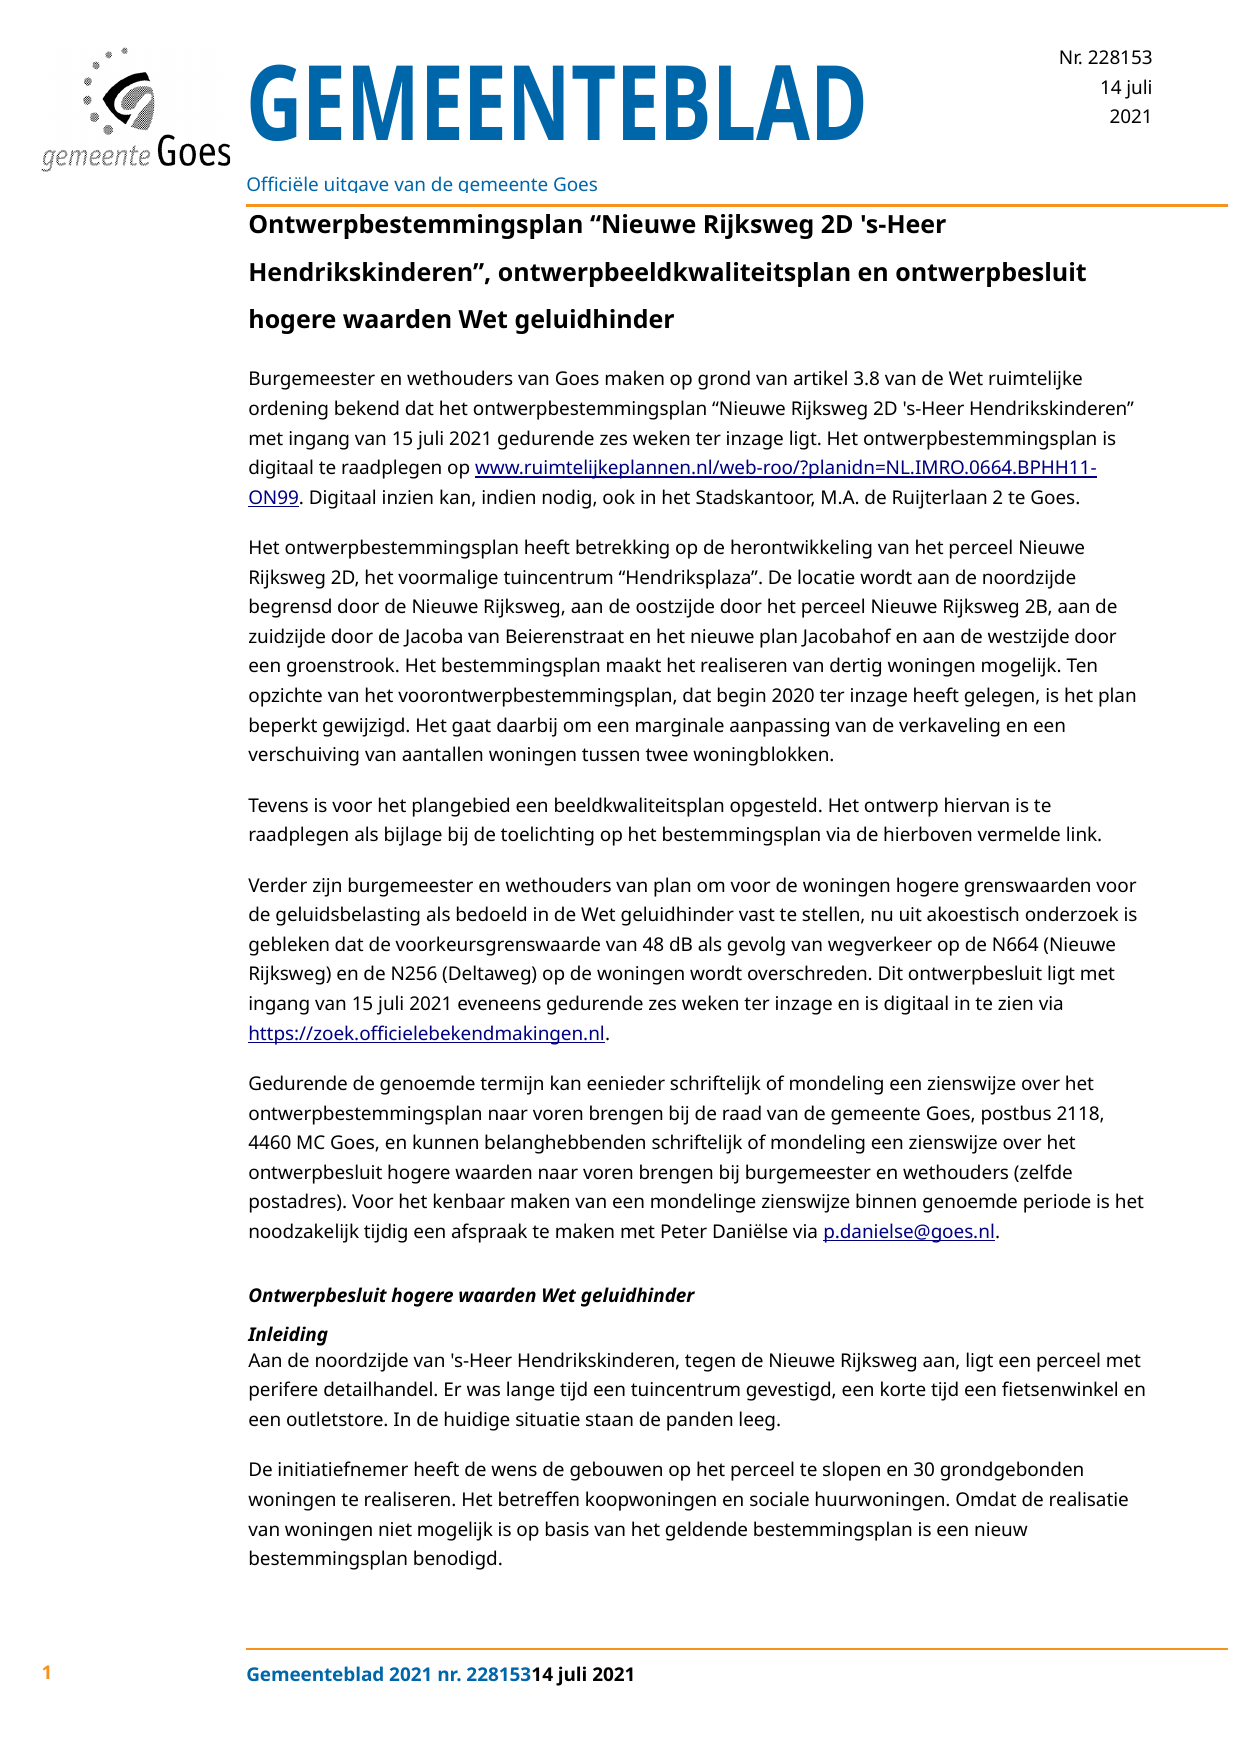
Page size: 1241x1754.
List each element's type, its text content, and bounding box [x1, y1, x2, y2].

text Gedurende de genoemde termijn kan eenieder schriftelijk of mondeling een zienswijze over het ontwerpbestemmingsplan naar voren brengen bij de raad van de gemeente Goes, postbus 2118, 4460 MC Goes, en kunnen belanghebbenden schriftelijk of mondeling een zienswijze over het ontwerpbesluit hogere waarden naar voren brengen bij burgemeester en wethouders (zelfde postadres). Voor het kenbaar maken van een mondelinge zienswijze binnen genoemde periode is het noodzakelijk tijdig een afspraak te maken met Peter Daniëlse via p.danielse@goes.nl. [248, 1070, 1152, 1244]
text Verder zijn burgemeester en wethouders van plan om voor de woningen hogere grenswaarden voor de geluidsbelasting als bedoeld in de Wet geluidhinder vast te stellen, nu uit akoestisch onderzoek is gebleken dat de voorkeursgrenswaarde van 48 dB als gevolg van wegverkeer op de N664 (Nieuwe Rijksweg) en de N256 (Deltaweg) op de woningen wordt overschreden. Dit ontwerpbesluit ligt met ingang van 15 juli 2021 eveneens gedurende zes weken ter inzage en is digitaal in te zien via https://zoek.officielebekendmakingen.nl. [248, 872, 1152, 1045]
text Ontwerpbesluit hogere waarden Wet geluidhinder [248, 1282, 1152, 1308]
text Ontwerpbestemmingsplan “Nieuwe Rijksweg 2D 's-Heer Hendrikskinderen”, ontwerpbeeldkwaliteitsplan en ontwerpbesluit hogere waarden Wet geluidhinder [248, 207, 1152, 336]
text Burgemeester en wethouders van Goes maken op grond van artikel 3.8 van de Wet ruimtelijke ordening bekend dat het ontwerpbestemmingsplan “Nieuwe Rijksweg 2D 's-Heer Hendrikskinderen” met ingang van 15 juli 2021 gedurende zes weken ter inzage ligt. Het ontwerpbestemmingsplan is digitaal te raadplegen op www.ruimtelijkeplannen.nl/web-roo/?planidn=NL.IMRO.0664.BPHH11-ON99. Digitaal inzien kan, indien nodig, ook in het Stadskantoor, M.A. de Ruijterlaan 2 te Goes. [248, 366, 1152, 509]
text Tevens is voor het plangebied een beeldkwaliteitsplan opgesteld. Het ontwerp hiervan is te raadplegen als bijlage bij de toelichting op het bestemmingsplan via de hierboven vermelde link. [248, 792, 1152, 847]
text Inleiding [248, 1321, 1152, 1347]
text Het ontwerpbestemmingsplan heeft betrekking op de herontwikkeling van het perceel Nieuwe Rijksweg 2D, het voormalige tuincentrum “Hendriksplaza”. De locatie wordt aan de noordzijde begrensd door de Nieuwe Rijksweg, aan de oostzijde door het perceel Nieuwe Rijksweg 2B, aan de zuidzijde door de Jacoba van Beierenstraat en het nieuwe plan Jacobahof en aan de westzijde door een groenstrook. Het bestemmingsplan maakt het realiseren van dertig woningen mogelijk. Ten opzichte van het voorontwerpbestemmingsplan, dat begin 2020 ter inzage heeft gelegen, is het plan beperkt gewijzigd. Het gaat daarbij om een marginale aanpassing van de verkaveling en een verschuiving van aantallen woningen tussen twee woningblokken. [248, 534, 1152, 767]
text Aan de noordzijde van 's-Heer Hendrikskinderen, tegen de Nieuwe Rijksweg aan, ligt een perceel met perifere detailhandel. Er was lange tijd een tuincentrum gevestigd, een korte tijd een fietsenwinkel en een outletstore. In de huidige situatie staan de panden leeg. [248, 1347, 1152, 1432]
text De initiatiefnemer heeft de wens de gebouwen op het perceel te slopen en 30 grondgebonden woningen te realiseren. Het betreffen koopwoningen en sociale huurwoningen. Omdat de realisatie van woningen niet mogelijk is op basis van het geldende bestemmingsplan is een nieuw bestemmingsplan benodigd. [248, 1457, 1152, 1571]
picture [41, 47, 231, 172]
